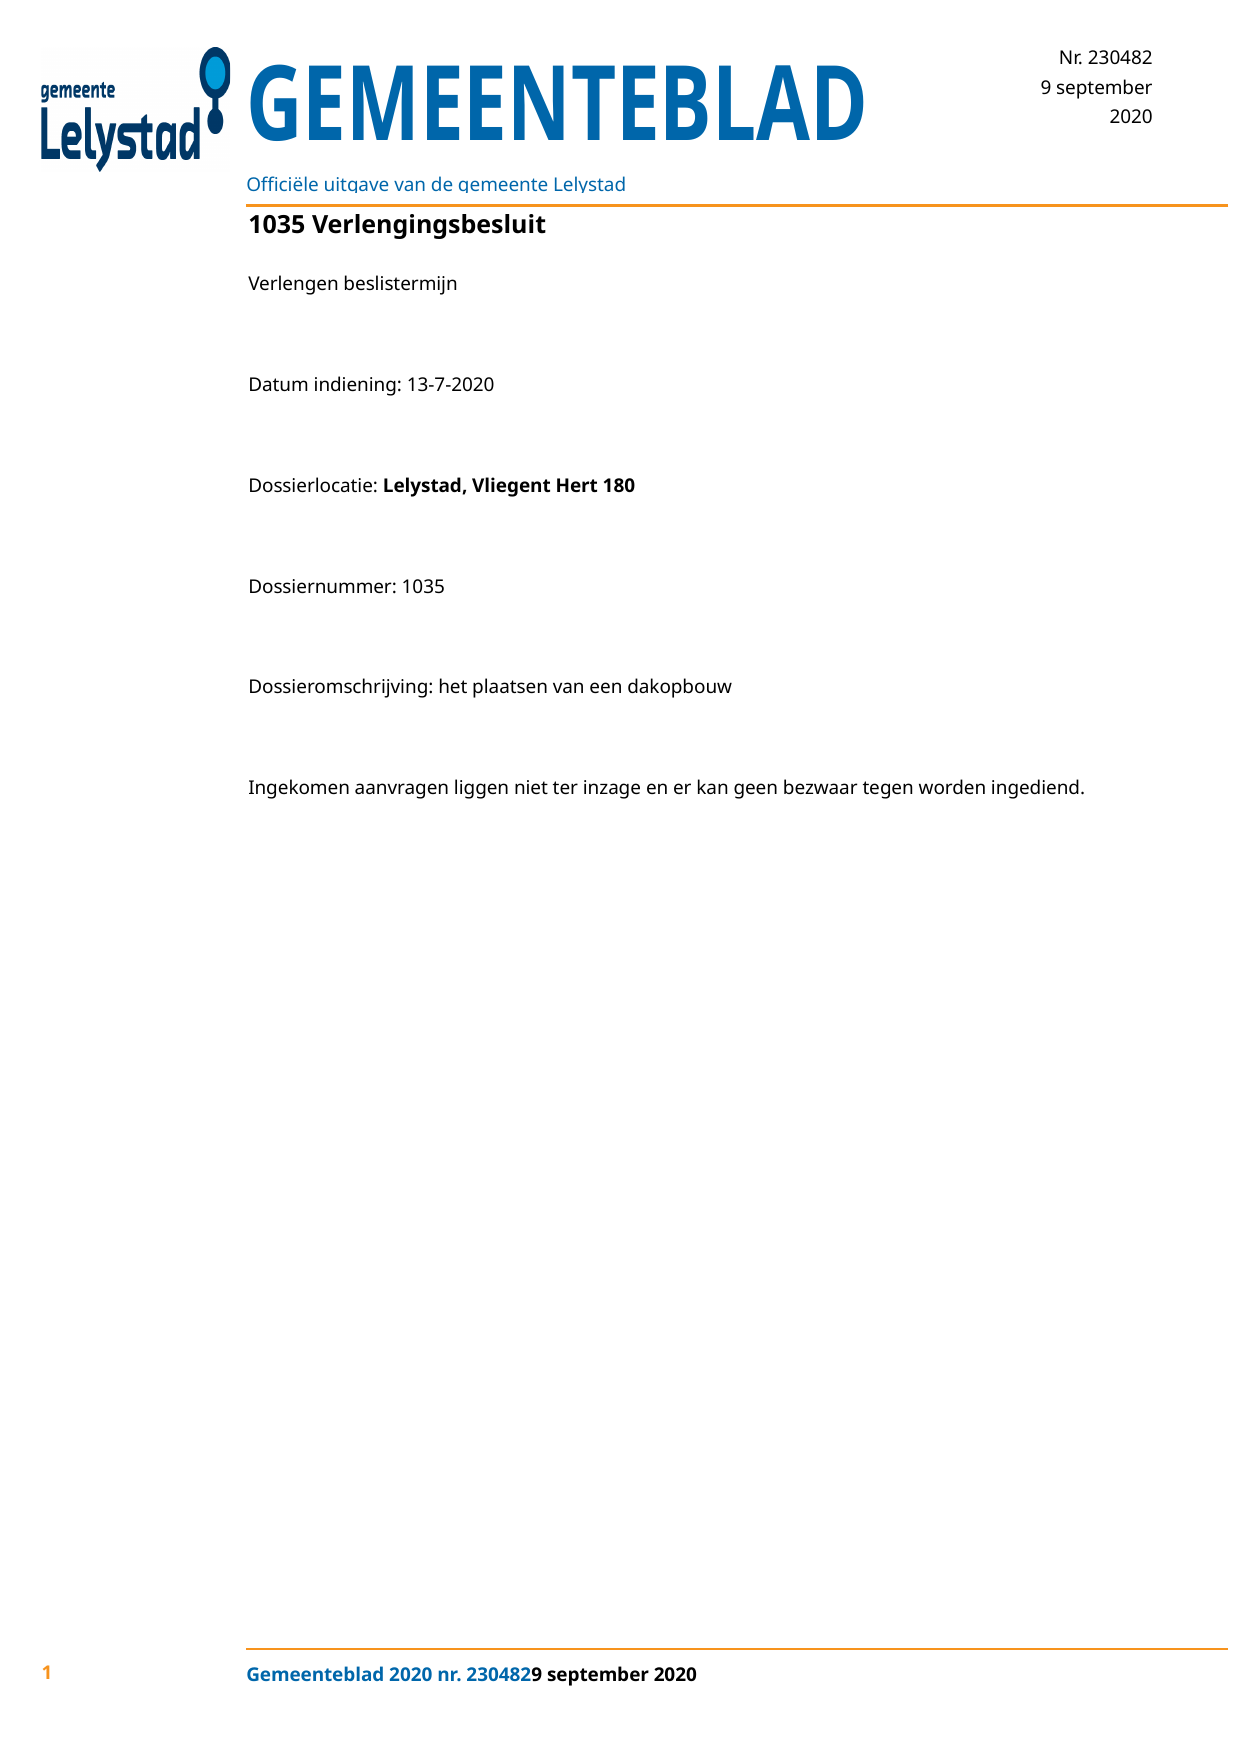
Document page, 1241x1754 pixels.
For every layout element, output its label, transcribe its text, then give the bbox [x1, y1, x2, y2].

text Dossieromschrijving: het plaatsen van een dakopbouw [248, 674, 1152, 699]
text Dossiernummer: 1035 [248, 573, 1152, 598]
picture [41, 47, 231, 172]
text Verlengen beslistermijn [248, 270, 1152, 296]
text Dossierlocatie: Lelystad, Vliegent Hert 180 [248, 472, 1152, 498]
text Datum indiening: 13-7-2020 [248, 371, 1152, 397]
text 1035 Verlengingsbesluit [248, 207, 1152, 241]
text Ingekomen aanvragen liggen niet ter inzage en er kan geen bezwaar tegen worden ingediend. [248, 774, 1152, 800]
